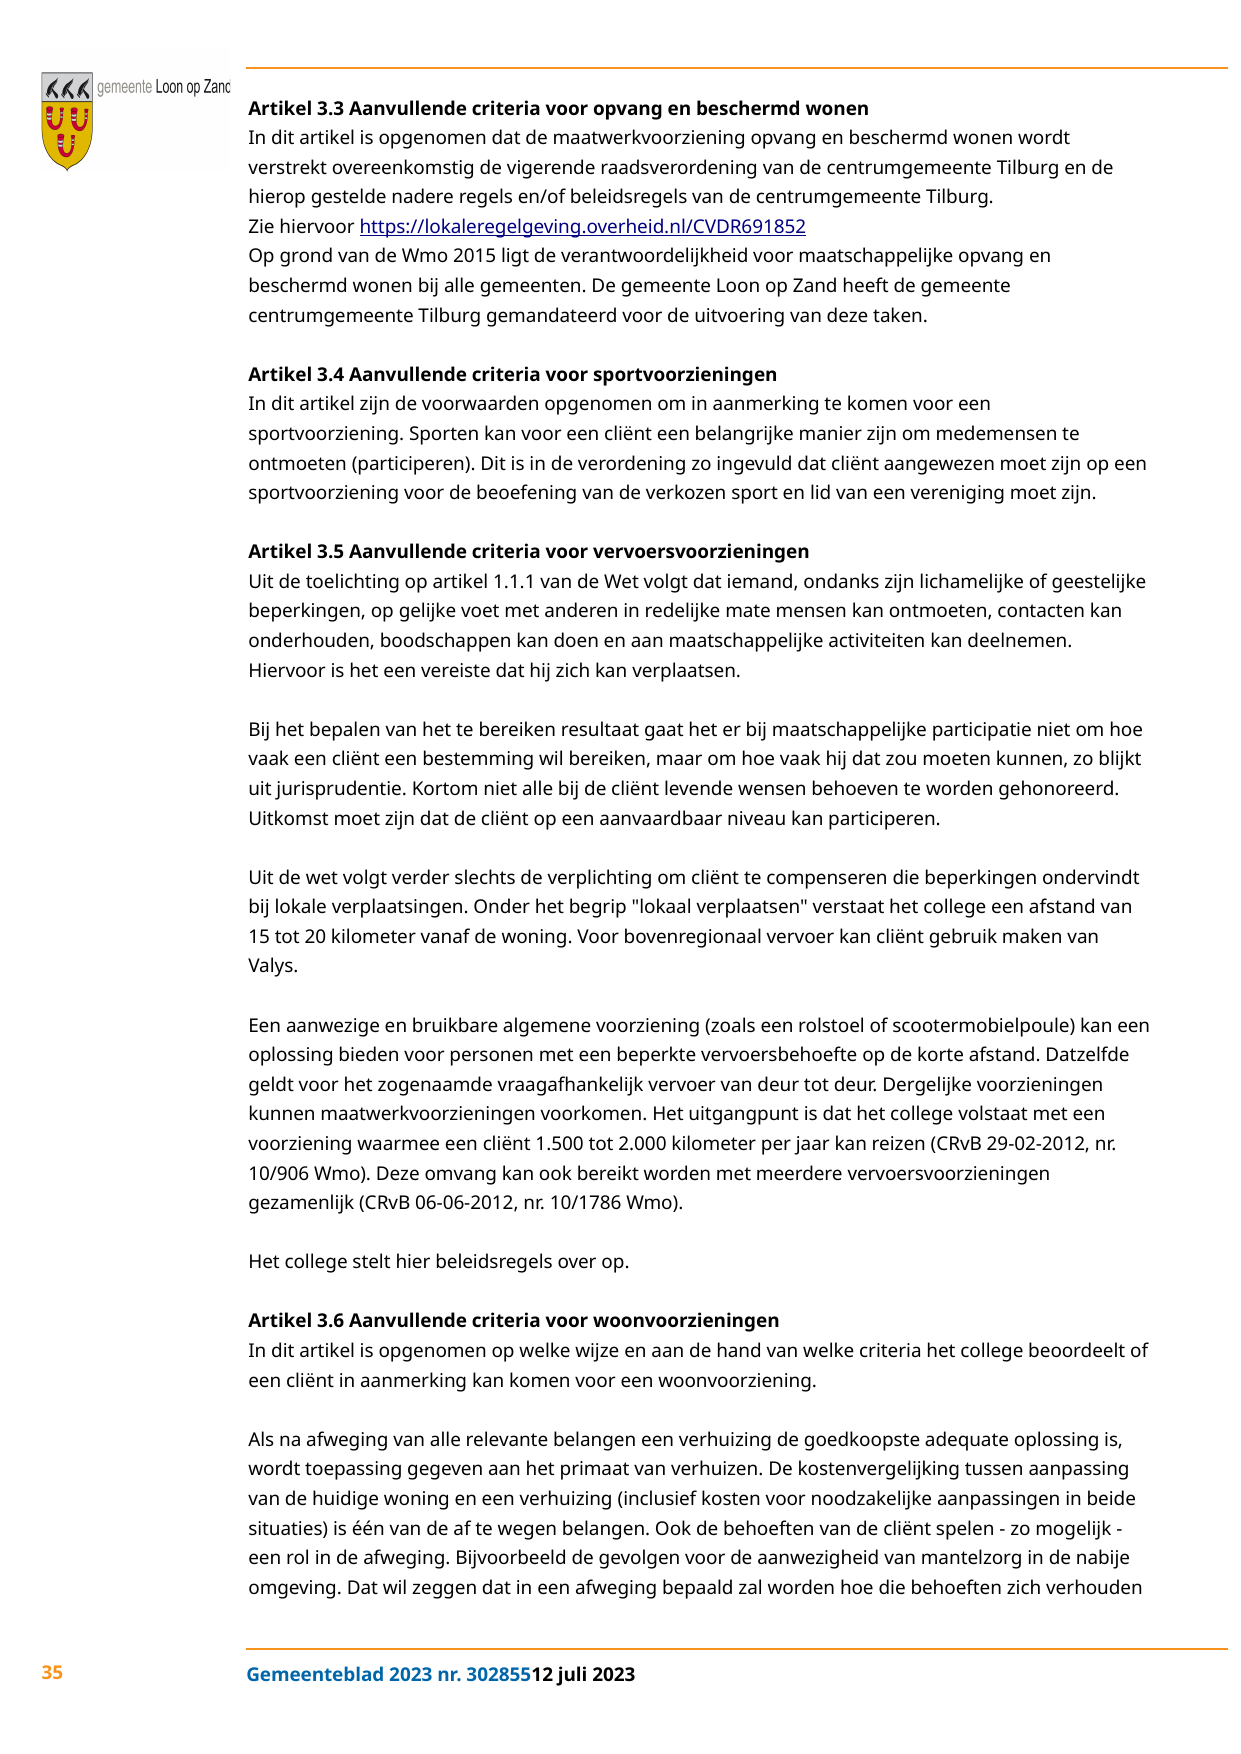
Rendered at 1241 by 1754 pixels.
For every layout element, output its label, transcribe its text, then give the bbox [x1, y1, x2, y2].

text Als na afweging van alle relevante belangen een verhuizing de goedkoopste adequate oplossing is, wordt toepassing gegeven aan het primaat van verhuizen. De kostenvergelijking tussen aanpassing van de huidige woning en een verhuizing (inclusief kosten voor noodzakelijke aanpassingen in beide situaties) is één van de af te wegen belangen. Ook de behoeften van de cliënt spelen - zo mogelijk - een rol in de afweging. Bijvoorbeeld de gevolgen voor de aanwezigheid van mantelzorg in de nabije omgeving. Dat wil zeggen dat in een afweging bepaald zal worden hoe die behoeften zich verhouden [248, 1426, 1152, 1600]
text Het college stelt hier beleidsregels over op. [248, 1248, 1152, 1274]
text Artikel 3.3 Aanvullende criteria voor opvang en beschermd wonen [248, 95, 1152, 121]
text In dit artikel is opgenomen op welke wijze en aan de hand van welke criteria het college beoordeelt of een cliënt in aanmerking kan komen voor een woonvoorziening. [248, 1337, 1152, 1393]
text Uit de toelichting op artikel 1.1.1 van de Wet volgt dat iemand, ondanks zijn lichamelijke of geestelijke beperkingen, op gelijke voet met anderen in redelijke mate mensen kan ontmoeten, contacten kan onderhouden, boodschappen kan doen en aan maatschappelijke activiteiten kan deelnemen. Hiervoor is het een vereiste dat hij zich kan verplaatsen. [248, 568, 1152, 683]
text Artikel 3.4 Aanvullende criteria voor sportvoorzieningen [248, 361, 1152, 387]
picture [41, 47, 231, 172]
text Uit de wet volgt verder slechts de verplichting om cliënt te compenseren die beperkingen ondervindt bij lokale verplaatsingen. Onder het begrip "lokaal verplaatsen" verstaat het college een afstand van 15 tot 20 kilometer vanaf de woning. Voor bovenregionaal vervoer kan cliënt gebruik maken van Valys. [248, 864, 1152, 978]
text Een aanwezige en bruikbare algemene voorziening (zoals een rolstoel of scootermobielpoule) kan een oplossing bieden voor personen met een beperkte vervoersbehoefte op de korte afstand. Datzelfde geldt voor het zogenaamde vraagafhankelijk vervoer van deur tot deur. Dergelijke voorzieningen kunnen maatwerkvoorzieningen voorkomen. Het uitgangpunt is dat het college volstaat met een voorziening waarmee een cliënt 1.500 tot 2.000 kilometer per jaar kan reizen (CRvB 29-02-2012, nr. 10/906 Wmo). Deze omvang kan ook bereikt worden met meerdere vervoersvoorzieningen gezamenlijk (CRvB 06-06-2012, nr. 10/1786 Wmo). [248, 1012, 1152, 1215]
text Zie hiervoor https://lokaleregelgeving.overheid.nl/CVDR691852 [248, 213, 1152, 239]
text Bij het bepalen van het te bereiken resultaat gaat het er bij maatschappelijke participatie niet om hoe vaak een cliënt een bestemming wil bereiken, maar om hoe vaak hij dat zou moeten kunnen, zo blijkt uit jurisprudentie. Kortom niet alle bij de cliënt levende wensen behoeven te worden gehonoreerd. Uitkomst moet zijn dat de cliënt op een aanvaardbaar niveau kan participeren. [248, 716, 1152, 831]
text Artikel 3.6 Aanvullende criteria voor woonvoorzieningen [248, 1308, 1152, 1333]
text In dit artikel zijn de voorwaarden opgenomen om in aanmerking te komen voor een sportvoorziening. Sporten kan voor een cliënt een belangrijke manier zijn om medemensen te ontmoeten (participeren). Dit is in de verordening zo ingevuld dat cliënt aangewezen moet zijn op een sportvoorziening voor de beoefening van de verkozen sport en lid van een vereniging moet zijn. [248, 391, 1152, 505]
text In dit artikel is opgenomen dat de maatwerkvoorziening opvang en beschermd wonen wordt verstrekt overeenkomstig de vigerende raadsverordening van de centrumgemeente Tilburg en de hierop gestelde nadere regels en/of beleidsregels van de centrumgemeente Tilburg. [248, 124, 1152, 209]
text Artikel 3.5 Aanvullende criteria voor vervoersvoorzieningen [248, 538, 1152, 564]
text Op grond van de Wmo 2015 ligt de verantwoordelijkheid voor maatschappelijke opvang en beschermd wonen bij alle gemeenten. De gemeente Loon op Zand heeft de gemeente centrumgemeente Tilburg gemandateerd voor de uitvoering van deze taken. [248, 243, 1152, 328]
